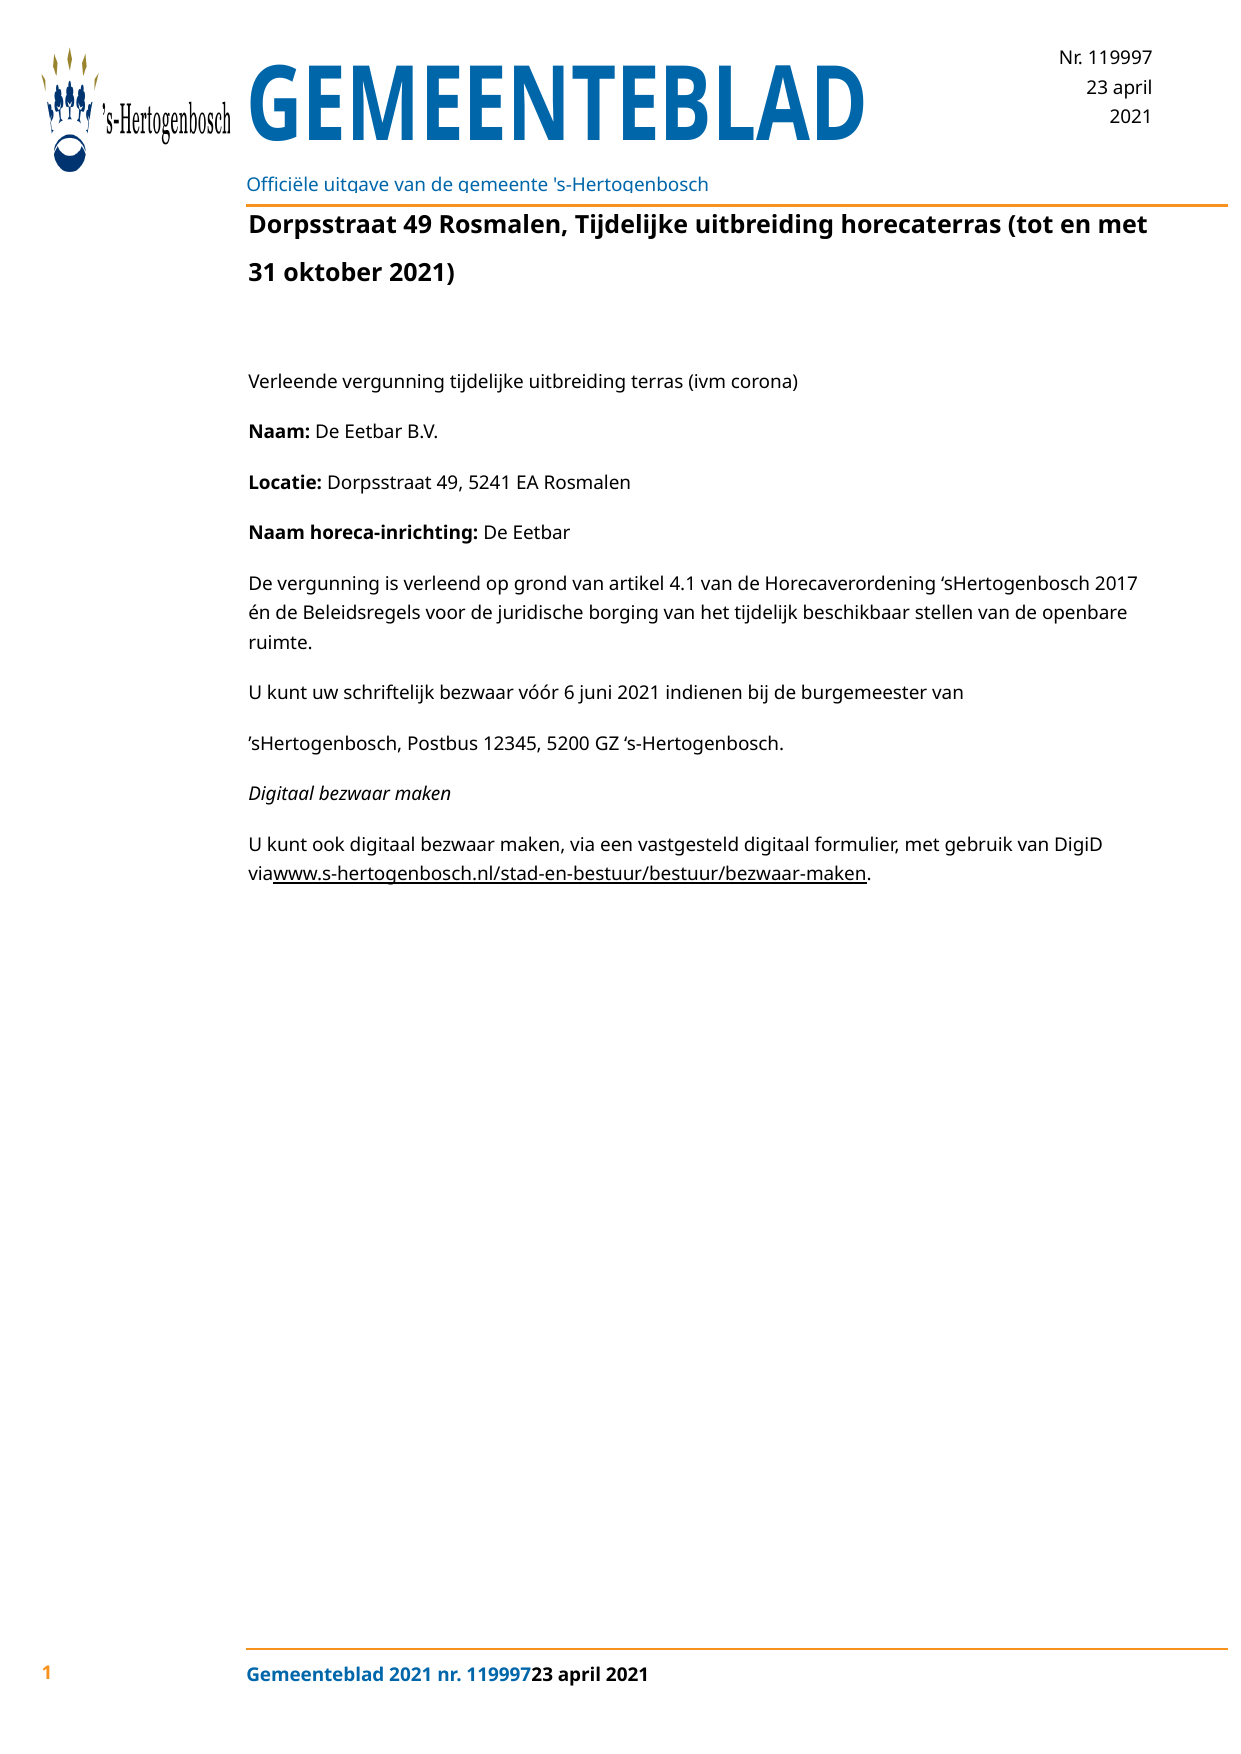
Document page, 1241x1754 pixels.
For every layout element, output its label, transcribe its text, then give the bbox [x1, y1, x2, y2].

text Verleende vergunning tijdelijke uitbreiding terras (ivm corona) [248, 368, 1152, 394]
text U kunt uw schriftelijk bezwaar vóór 6 juni 2021 indienen bij de burgemeester van [248, 679, 1152, 705]
text Naam horeca-inrichting: De Eetbar [248, 519, 1152, 545]
text Digitaal bezwaar maken [248, 780, 1152, 806]
text Naam: De Eetbar B.V. [248, 419, 1152, 444]
text Locatie: Dorpsstraat 49, 5241 EA Rosmalen [248, 469, 1152, 495]
picture [41, 47, 231, 172]
text De vergunning is verleend op grond van artikel 4.1 van de Horecaverordening ‘sHertogenbosch 2017 én de Beleidsregels voor de juridische borging van het tijdelijk beschikbaar stellen van de openbare ruimte. [248, 570, 1152, 655]
text ’sHertogenbosch, Postbus 12345, 5200 GZ ‘s-Hertogenbosch. [248, 730, 1152, 756]
text Dorpsstraat 49 Rosmalen, Tijdelijke uitbreiding horecaterras (tot en met 31 oktober 2021) [248, 207, 1152, 288]
text U kunt ook digitaal bezwaar maken, via een vastgesteld digitaal formulier, met gebruik van DigiD viawww.s-hertogenbosch.nl/stad-en-bestuur/bestuur/bezwaar-maken. [248, 831, 1152, 886]
